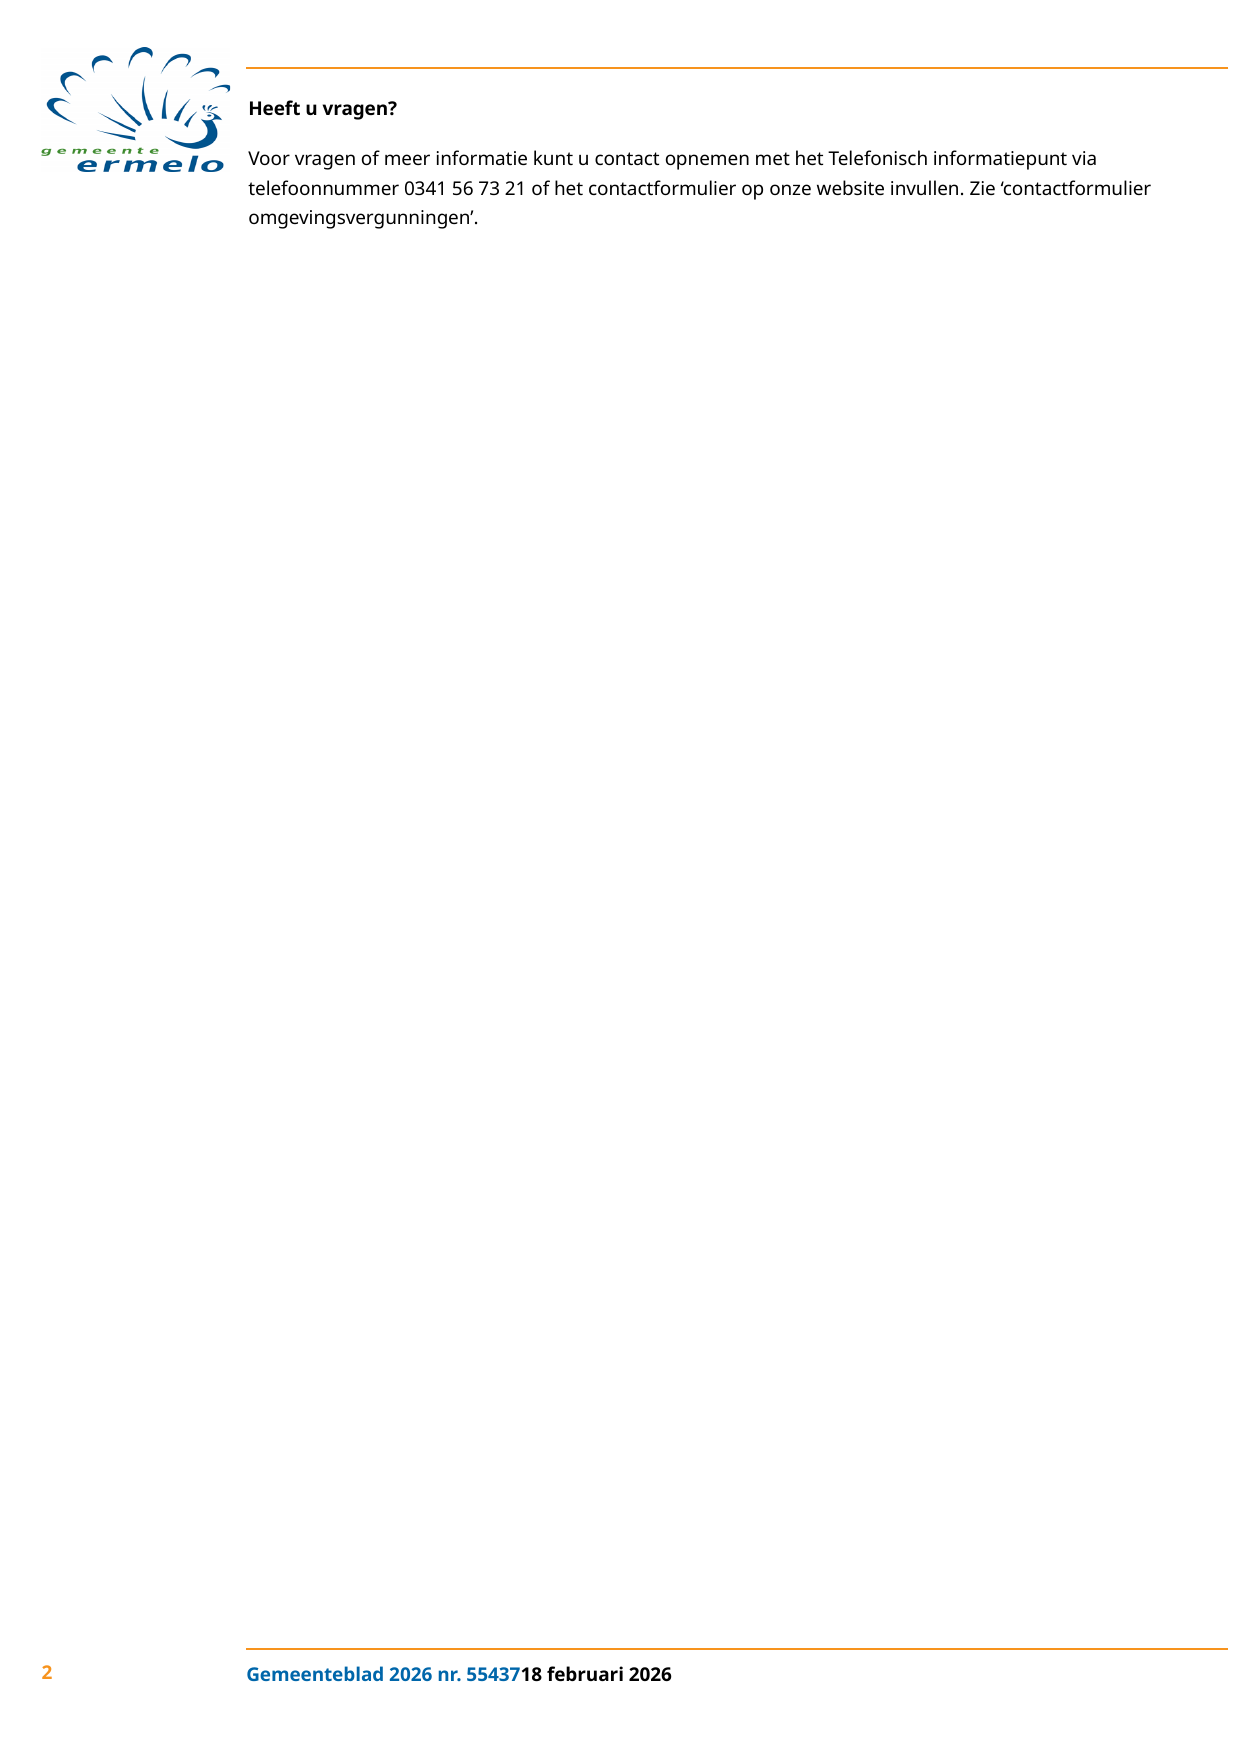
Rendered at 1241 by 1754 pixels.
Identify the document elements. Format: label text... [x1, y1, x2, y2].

text Voor vragen of meer informatie kunt u contact opnemen met het Telefonisch informatiepunt via telefoonnummer 0341 56 73 21 of het contactformulier op onze website invullen. Zie ‘contactformulier omgevingsvergunningen’. [248, 145, 1152, 230]
text Heeft u vragen? [248, 95, 1152, 121]
picture [41, 47, 231, 172]
